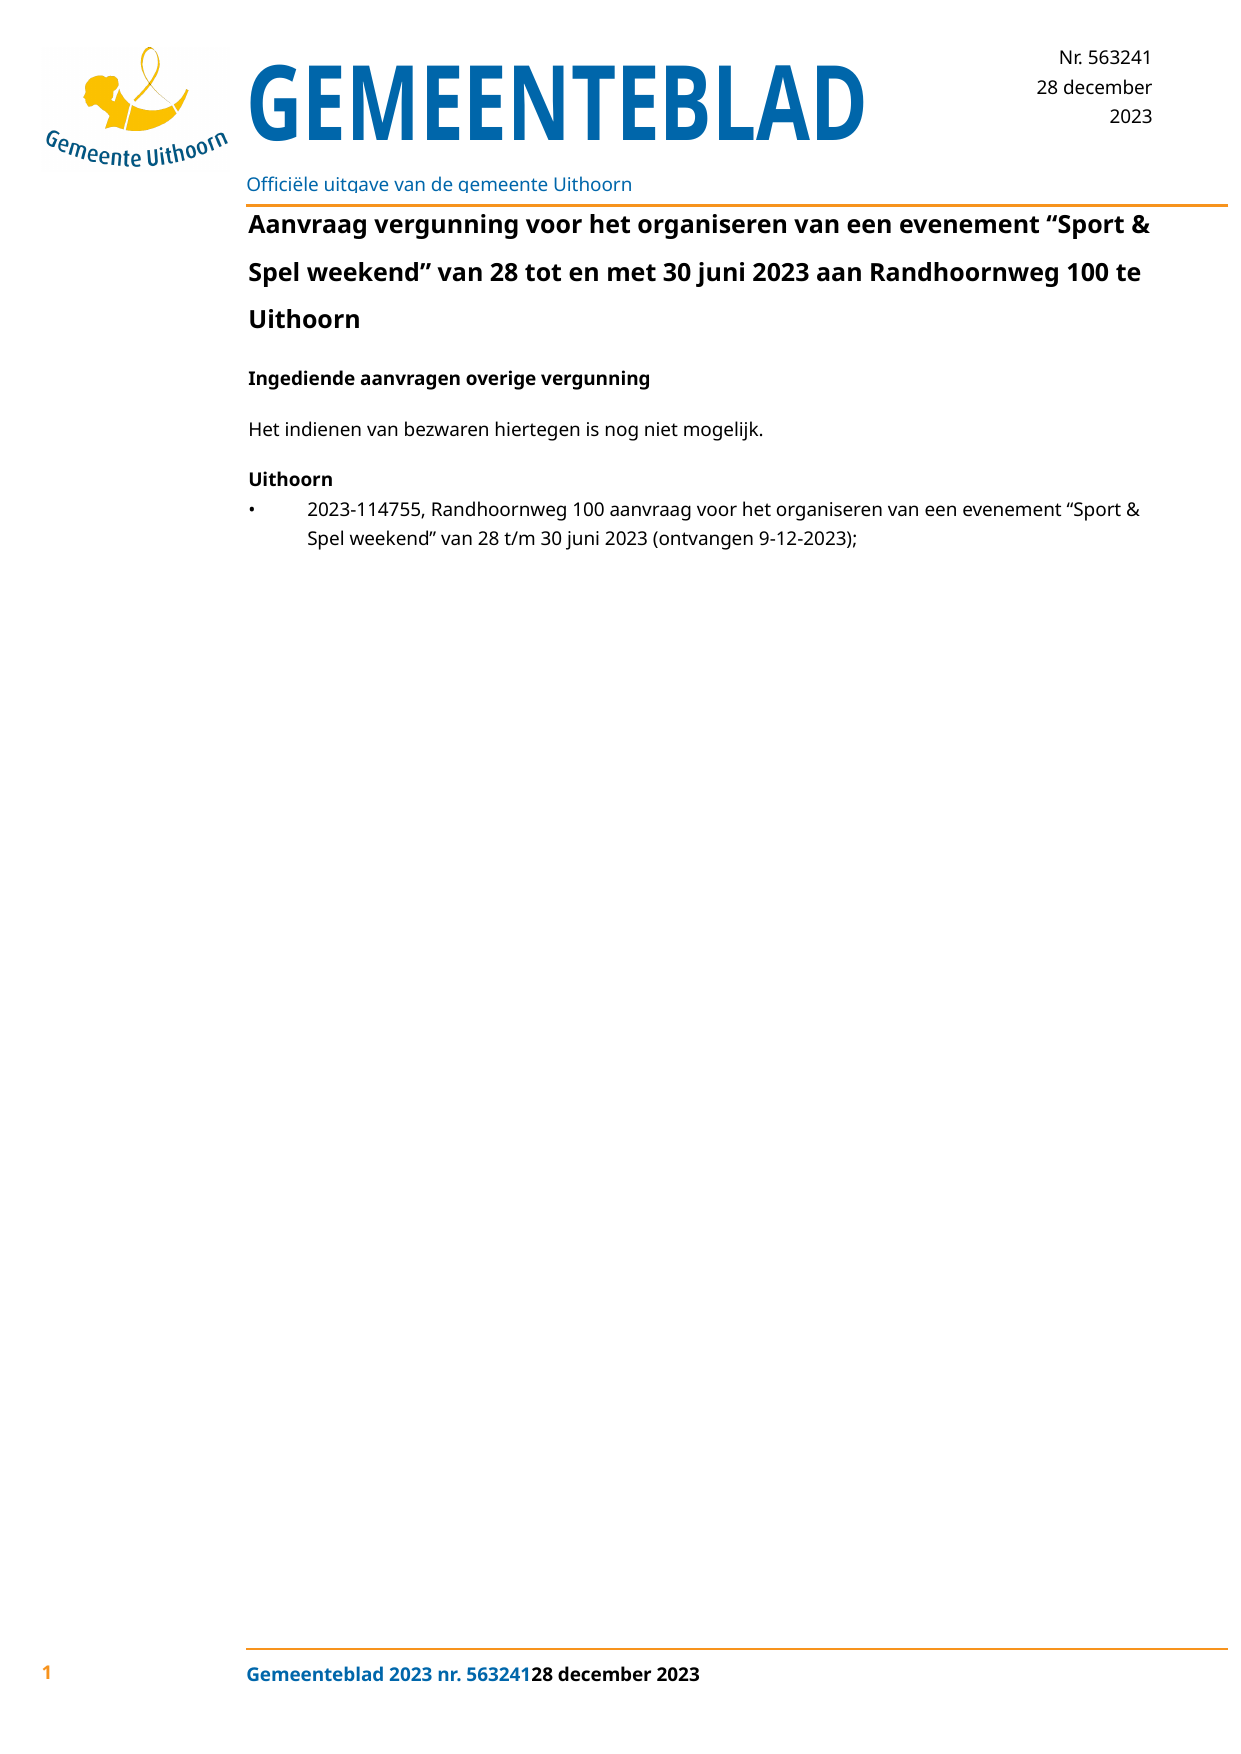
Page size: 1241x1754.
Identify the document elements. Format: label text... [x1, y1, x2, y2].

text Uithoorn [248, 466, 1152, 492]
picture [41, 47, 231, 172]
text Het indienen van bezwaren hiertegen is nog niet mogelijk. [248, 416, 1152, 442]
text Ingediende aanvragen overige vergunning [248, 366, 1152, 391]
list 2023-114755, Randhoornweg 100 aanvraag voor het organiseren van een evenement “Sport & Spel weekend” van 28 t/m 30 juni 2023 (ontvangen 9-12-2023); [248, 496, 1152, 551]
text Aanvraag vergunning voor het organiseren van een evenement “Sport & Spel weekend” van 28 tot en met 30 juni 2023 aan Randhoornweg 100 te Uithoorn [248, 207, 1152, 336]
